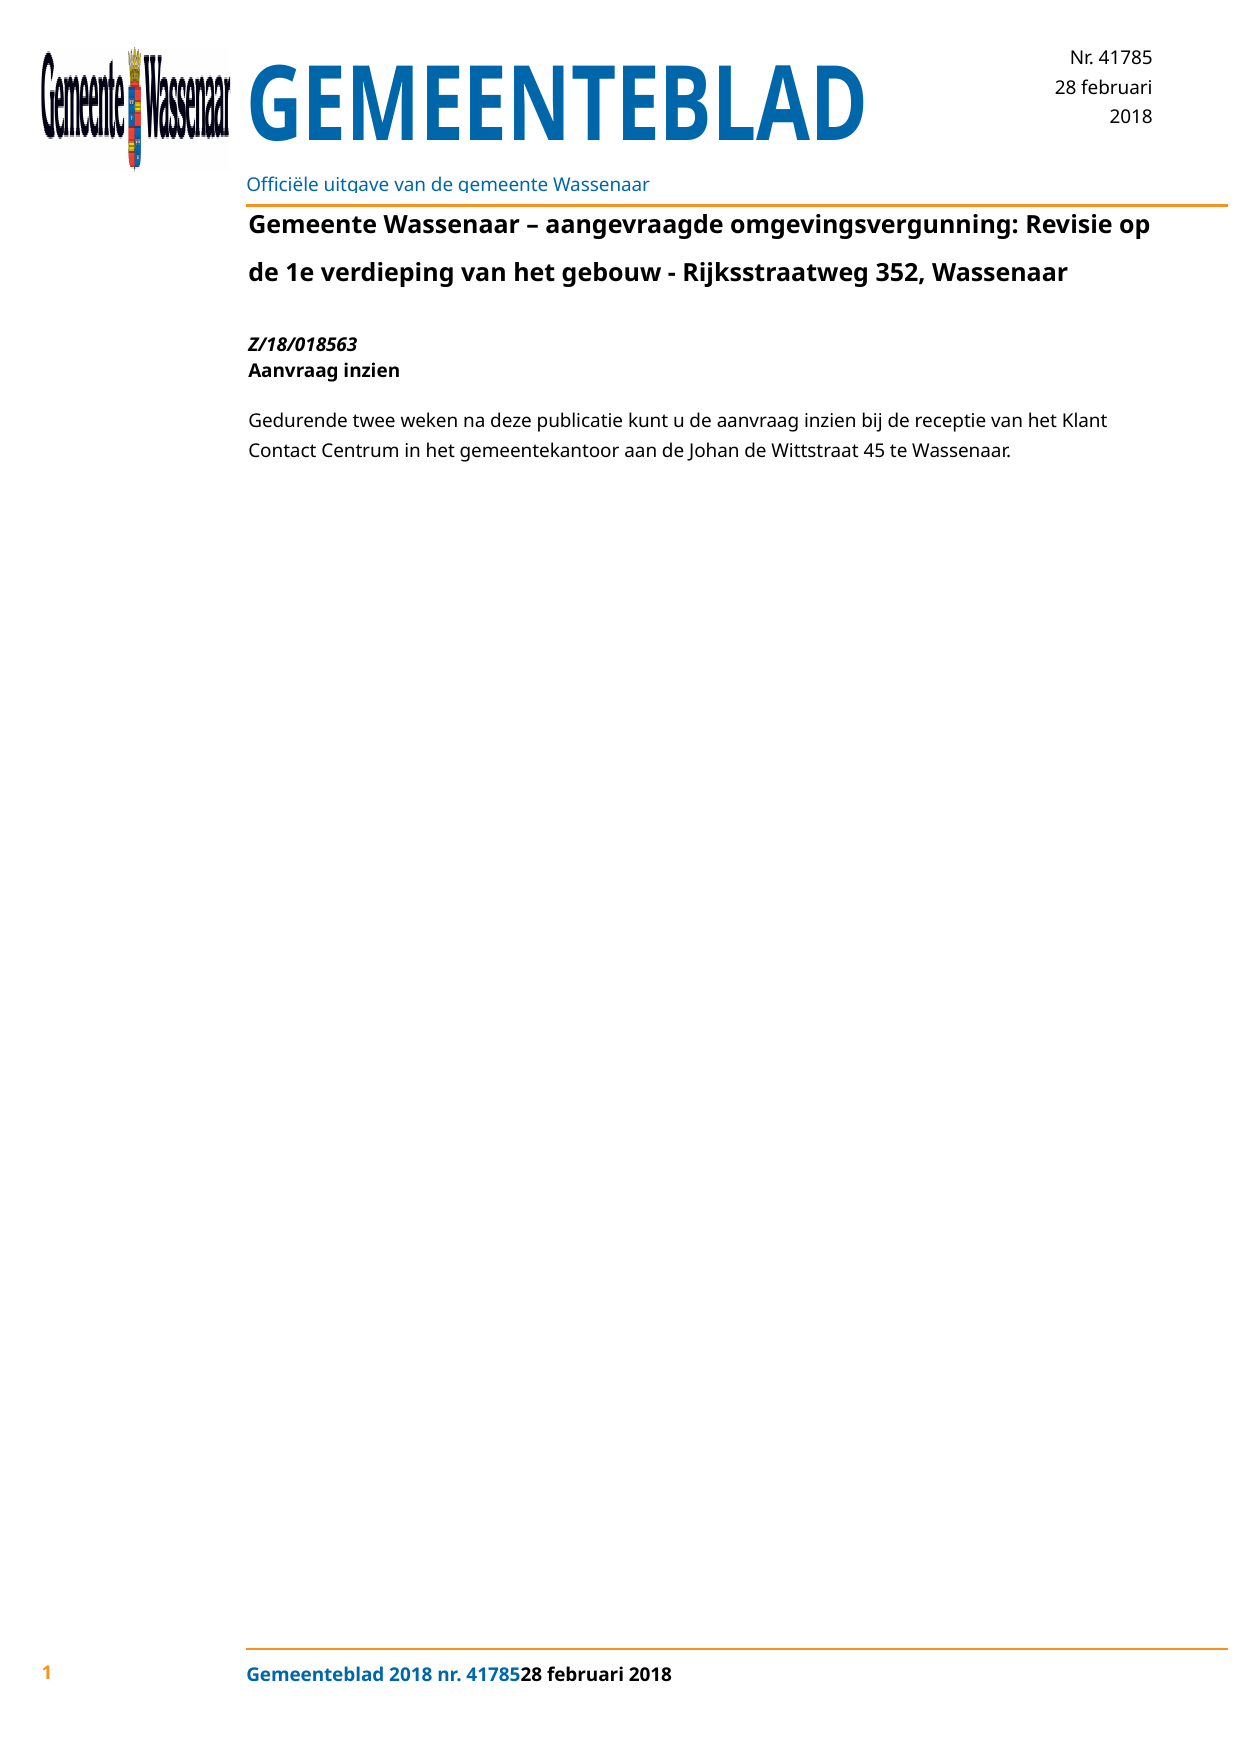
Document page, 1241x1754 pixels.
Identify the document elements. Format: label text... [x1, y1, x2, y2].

text Gemeente Wassenaar – aangevraagde omgevingsvergunning: Revisie op de 1e verdieping van het gebouw - Rijksstraatweg 352, Wassenaar [248, 207, 1152, 288]
text Z/18/018563 [248, 331, 1152, 357]
text Gedurende twee weken na deze publicatie kunt u de aanvraag inzien bij de receptie van het Klant Contact Centrum in het gemeentekantoor aan de Johan de Wittstraat 45 te Wassenaar. [248, 408, 1152, 463]
text Aanvraag inzien [248, 357, 1152, 383]
picture [41, 47, 231, 172]
